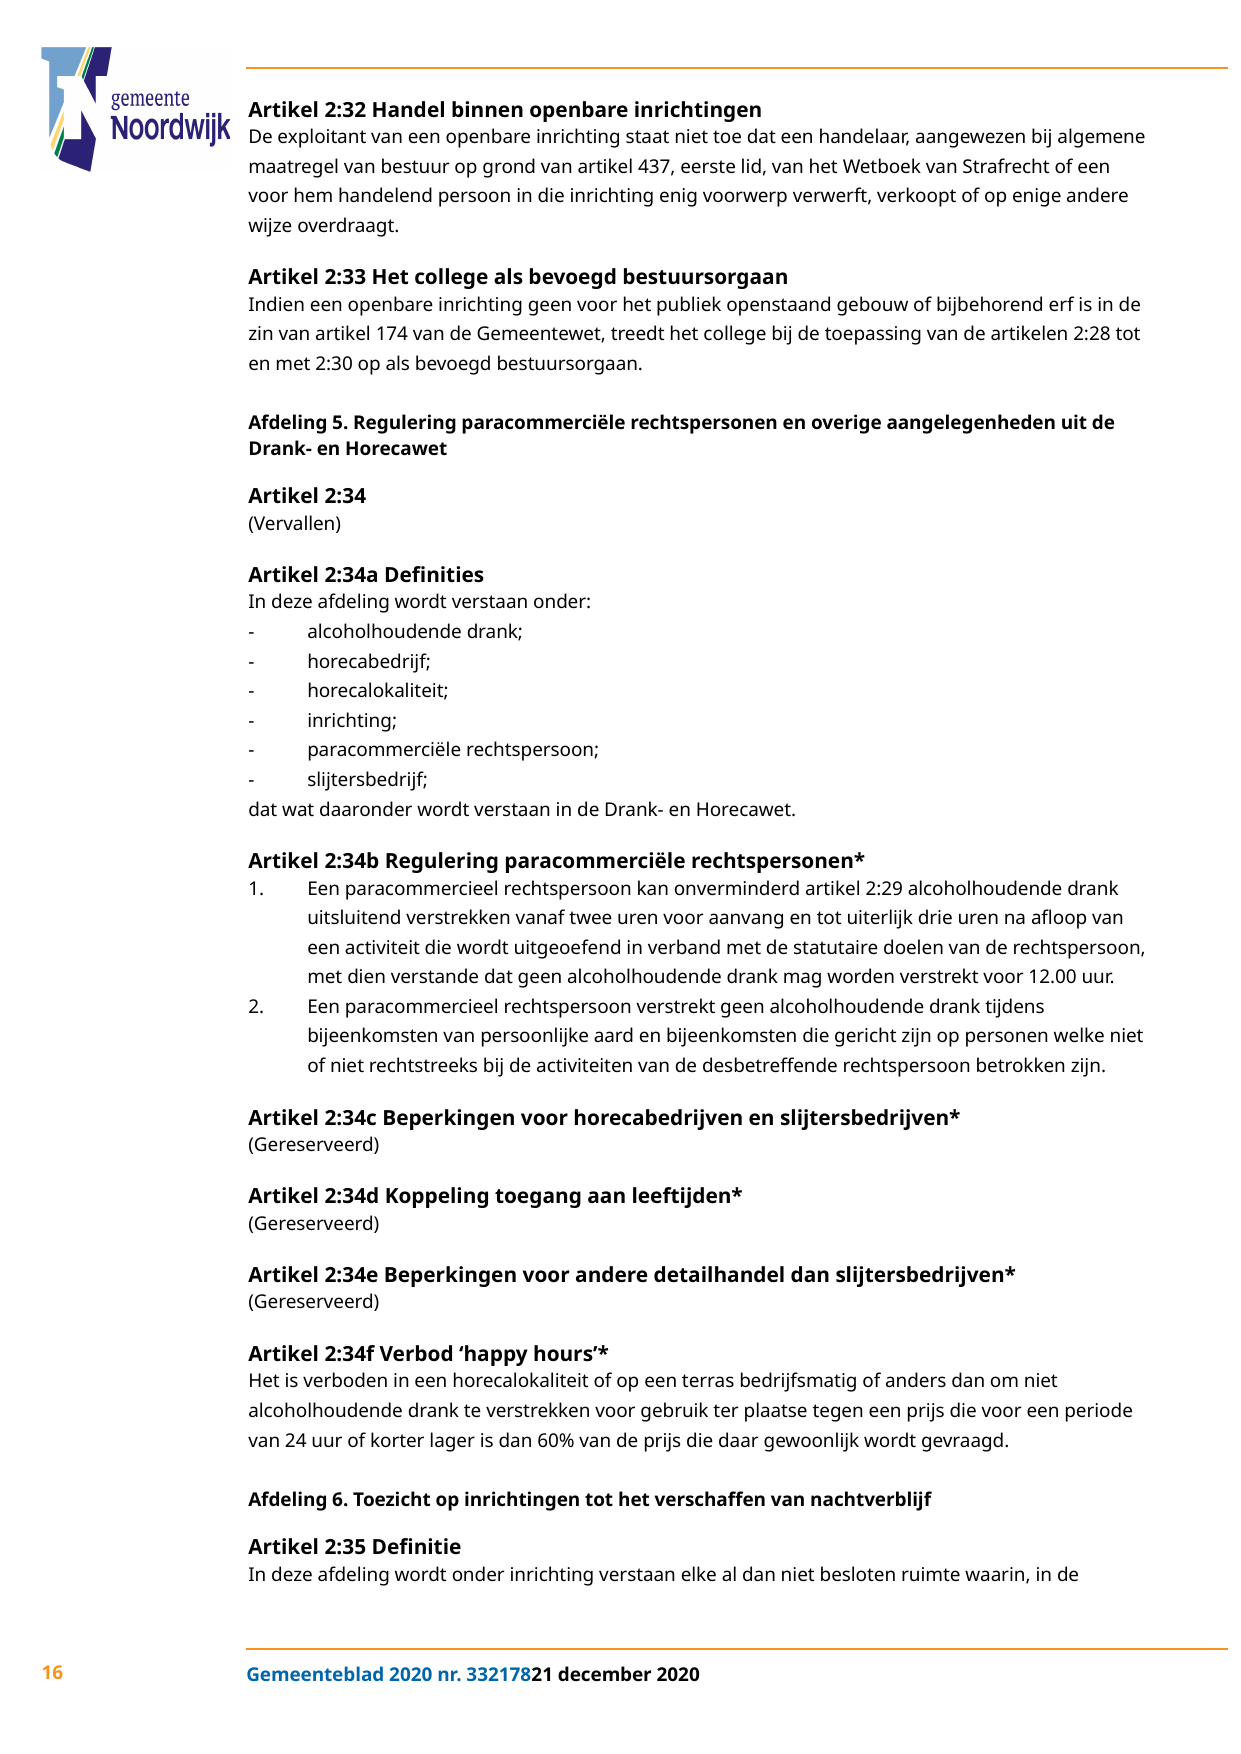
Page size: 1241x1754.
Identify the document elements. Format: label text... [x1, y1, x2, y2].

text Het is verboden in een horecalokaliteit of op een terras bedrijfsmatig of anders dan om niet alcoholhoudende drank te verstrekken voor gebruik ter plaatse tegen een prijs die voor een periode van 24 uur of korter lager is dan 60% van de prijs die daar gewoonlijk wordt gevraagd. [248, 1368, 1152, 1452]
list horecalokaliteit; [248, 677, 1152, 703]
text Artikel 2:32 Handel binnen openbare inrichtingen [248, 95, 1152, 123]
text dat wat daaronder wordt verstaan in de Drank- en Horecawet. [248, 796, 1152, 822]
text (Gereserveerd) [248, 1210, 1152, 1236]
text Indien een openbare inrichting geen voor het publiek openstaand gebouw of bijbehorend erf is in de zin van artikel 174 van de Gemeentewet, treedt het college bij de toepassing van de artikelen 2:28 tot en met 2:30 op als bevoegd bestuursorgaan. [248, 291, 1152, 376]
text Artikel 2:34a Definities [248, 560, 1152, 589]
text In deze afdeling wordt onder inrichting verstaan elke al dan niet besloten ruimte waarin, in de [248, 1561, 1152, 1587]
text Artikel 2:35 Definitie [248, 1532, 1152, 1561]
list horecabedrijf; [248, 648, 1152, 674]
text In deze afdeling wordt verstaan onder: [248, 589, 1152, 614]
text (Vervallen) [248, 510, 1152, 536]
list alcoholhoudende drank; [248, 618, 1152, 644]
picture [41, 47, 231, 172]
text Afdeling 5. Regulering paracommerciële rechtspersonen en overige aangelegenheden uit de Drank- en Horecawet [248, 409, 1152, 461]
text Artikel 2:34b Regulering paracommerciële rechtspersonen* [248, 846, 1152, 875]
text Artikel 2:34f Verbod ‘happy hours’* [248, 1339, 1152, 1368]
text Artikel 2:34d Koppeling toegang aan leeftijden* [248, 1181, 1152, 1210]
text Artikel 2:34 [248, 481, 1152, 510]
text Artikel 2:33 Het college als bevoegd bestuursorgaan [248, 262, 1152, 291]
text Artikel 2:34e Beperkingen voor andere detailhandel dan slijtersbedrijven* [248, 1260, 1152, 1289]
text (Gereserveerd) [248, 1289, 1152, 1314]
list slijtersbedrijf; [248, 766, 1152, 792]
list paracommerciële rechtspersoon; [248, 737, 1152, 762]
text De exploitant van een openbare inrichting staat niet toe dat een handelaar, aangewezen bij algemene maatregel van bestuur op grond van artikel 437, eerste lid, van het Wetboek van Strafrecht of een voor hem handelend persoon in die inrichting enig voorwerp verwerft, verkoopt of op enige andere wijze overdraagt. [248, 123, 1152, 238]
list Een paracommercieel rechtspersoon kan onverminderd artikel 2:29 alcoholhoudende drank uitsluitend verstrekken vanaf twee uren voor aanvang en tot uiterlijk drie uren na afloop van een activiteit die wordt uitgeoefend in verband met de statutaire doelen van de rechtspersoon, met dien verstande dat geen alcoholhoudende drank mag worden verstrekt voor 12.00 uur. [248, 875, 1152, 989]
list inrichting; [248, 707, 1152, 733]
text Afdeling 6. Toezicht op inrichtingen tot het verschaffen van nachtverblijf [248, 1486, 1152, 1512]
text (Gereserveerd) [248, 1131, 1152, 1157]
text Artikel 2:34c Beperkingen voor horecabedrijven en slijtersbedrijven* [248, 1103, 1152, 1131]
list Een paracommercieel rechtspersoon verstrekt geen alcoholhoudende drank tijdens bijeenkomsten van persoonlijke aard en bijeenkomsten die gericht zijn op personen welke niet of niet rechtstreeks bij de activiteiten van de desbetreffende rechtspersoon betrokken zijn. [248, 993, 1152, 1078]
